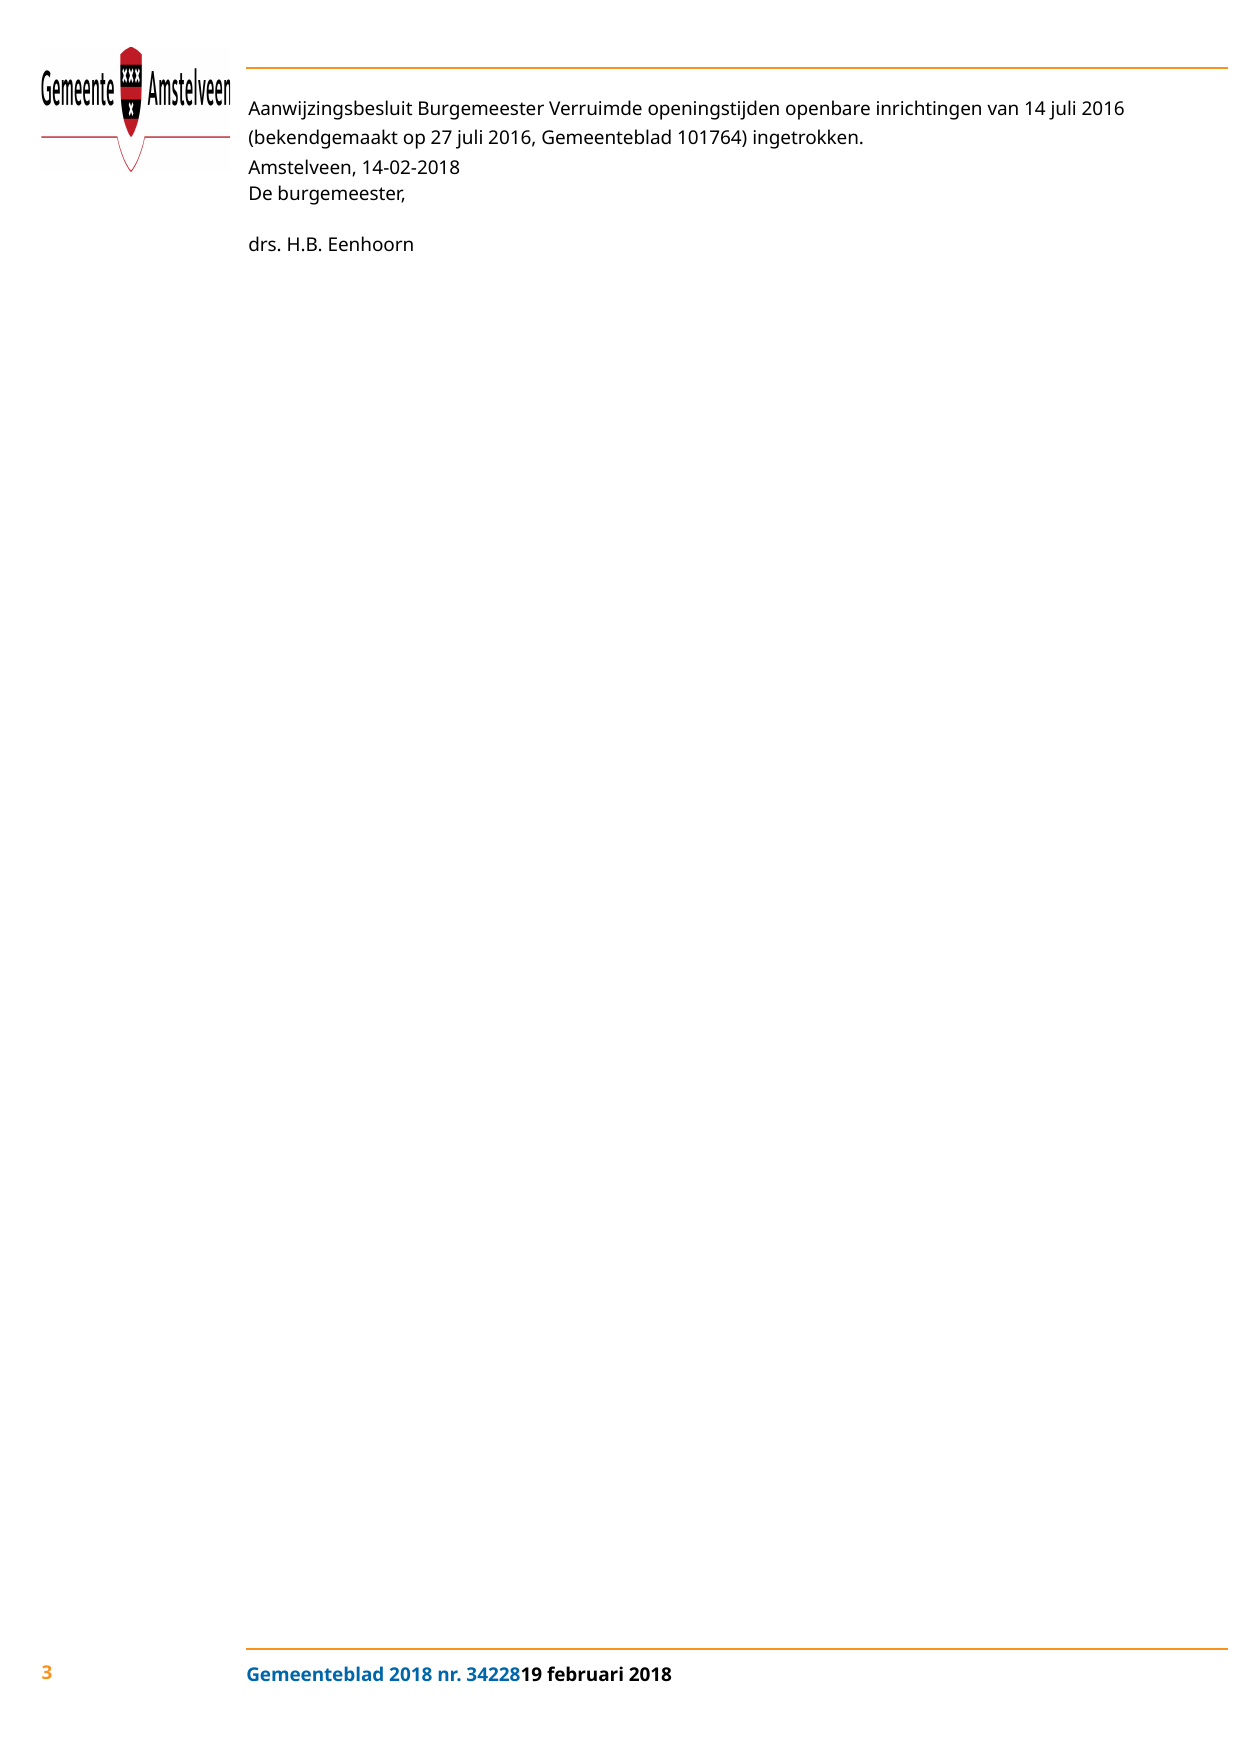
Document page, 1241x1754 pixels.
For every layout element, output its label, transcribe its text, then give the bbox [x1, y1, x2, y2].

picture [41, 47, 231, 172]
text Aanwijzingsbesluit Burgemeester Verruimde openingstijden openbare inrichtingen van 14 juli 2016 (bekendgemaakt op 27 juli 2016, Gemeenteblad 101764) ingetrokken. [248, 95, 1152, 150]
text De burgemeester, [248, 180, 1152, 205]
text drs. H.B. Eenhoorn [248, 231, 1152, 257]
text Amstelveen, 14-02-2018 [248, 154, 1152, 180]
